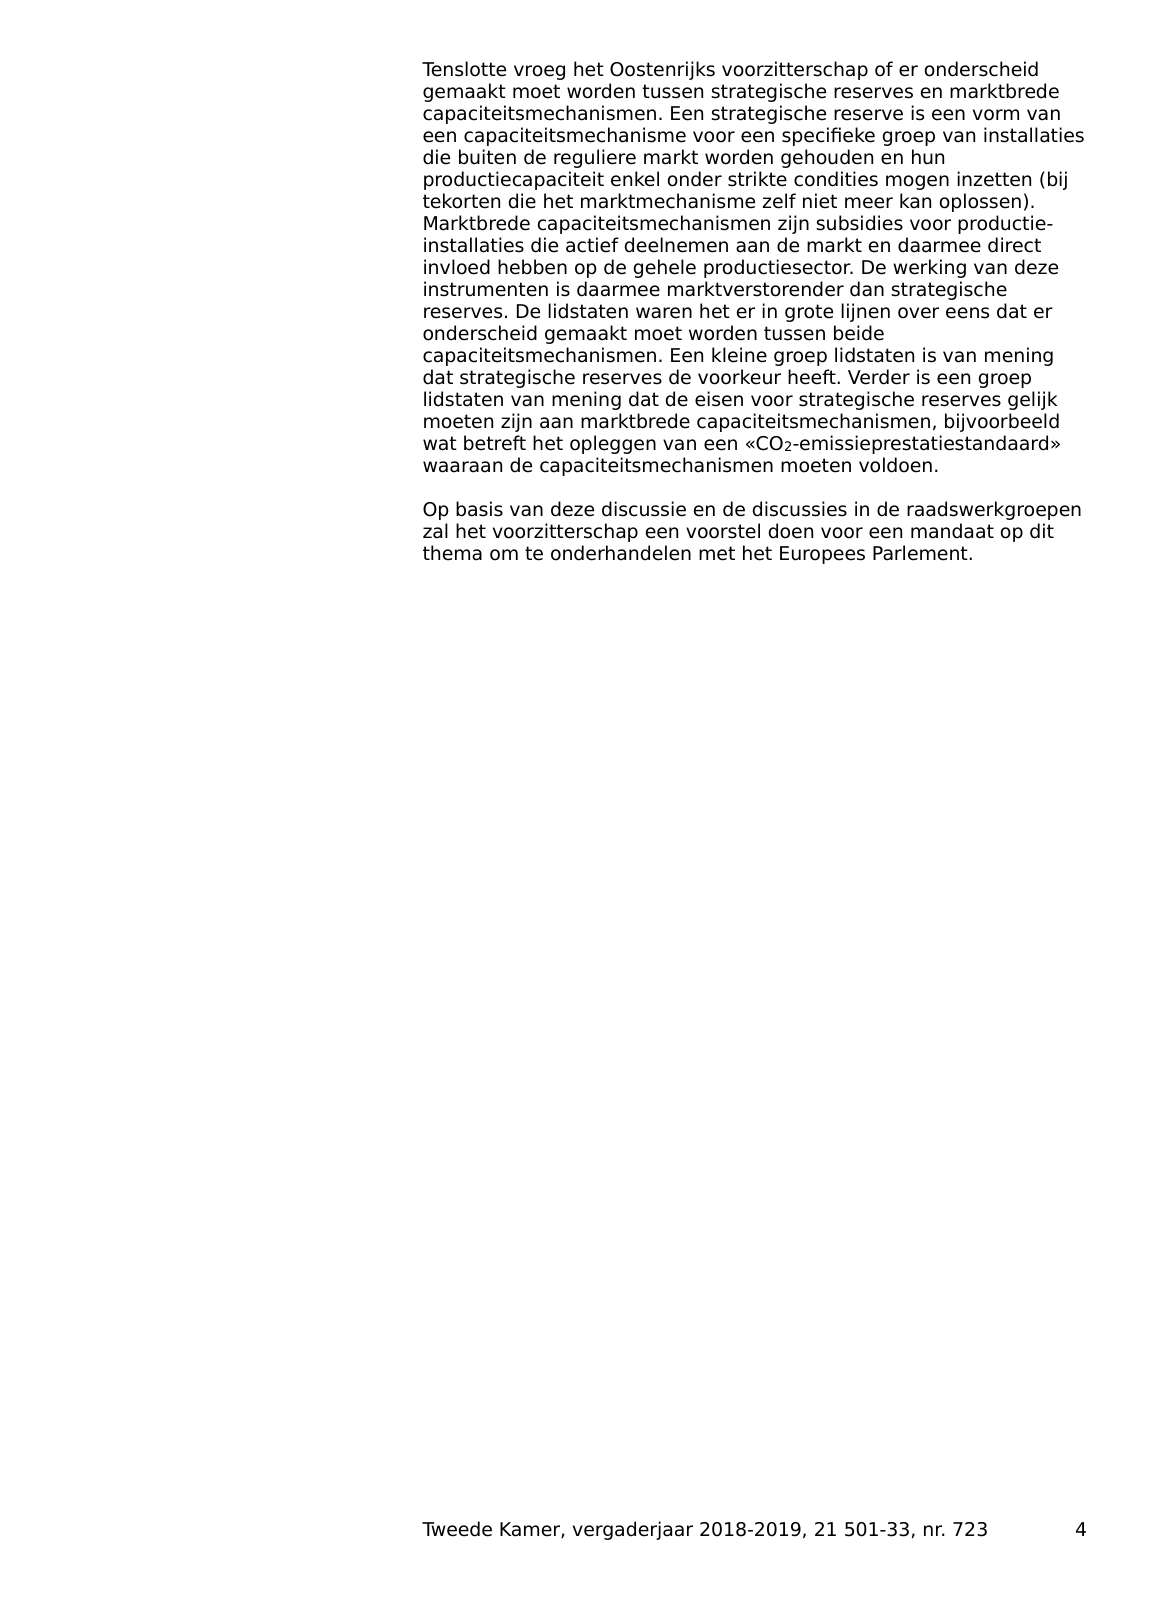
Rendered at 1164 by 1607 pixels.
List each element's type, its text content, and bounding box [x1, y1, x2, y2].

text Tenslotte vroeg het Oostenrijks voorzitterschap of er onderscheid gemaakt moet worden tussen strategische reserves en marktbrede capaciteitsmechanismen. Een strategische reserve is een vorm van een capaciteitsmechanisme voor een specifieke groep van installaties die buiten de reguliere markt worden gehouden en hun productiecapaciteit enkel onder strikte condities mogen inzetten (bij tekorten die het marktmechanisme zelf niet meer kan oplossen). Marktbrede capaciteitsmechanismen zijn subsidies voor productie-installaties die actief deelnemen aan de markt en daarmee direct invloed hebben op de gehele productiesector. De werking van deze instrumenten is daarmee marktverstorender dan strategische reserves. De lidstaten waren het er in grote lijnen over eens dat er onderscheid gemaakt moet worden tussen beide capaciteitsmechanismen. Een kleine groep lidstaten is van mening dat strategische reserves de voorkeur heeft. Verder is een groep lidstaten van mening dat de eisen voor strategische reserves gelijk moeten zijn aan marktbrede capaciteitsmechanismen, bijvoorbeeld wat betreft het opleggen van een «CO2-emissieprestatiestandaard» waaraan de capaciteitsmechanismen moeten voldoen. [422, 59, 1087, 477]
text Op basis van deze discussie en de discussies in de raadswerkgroepen zal het voorzitterschap een voorstel doen voor een mandaat op dit thema om te onderhandelen met het Europees Parlement. [422, 499, 1087, 565]
